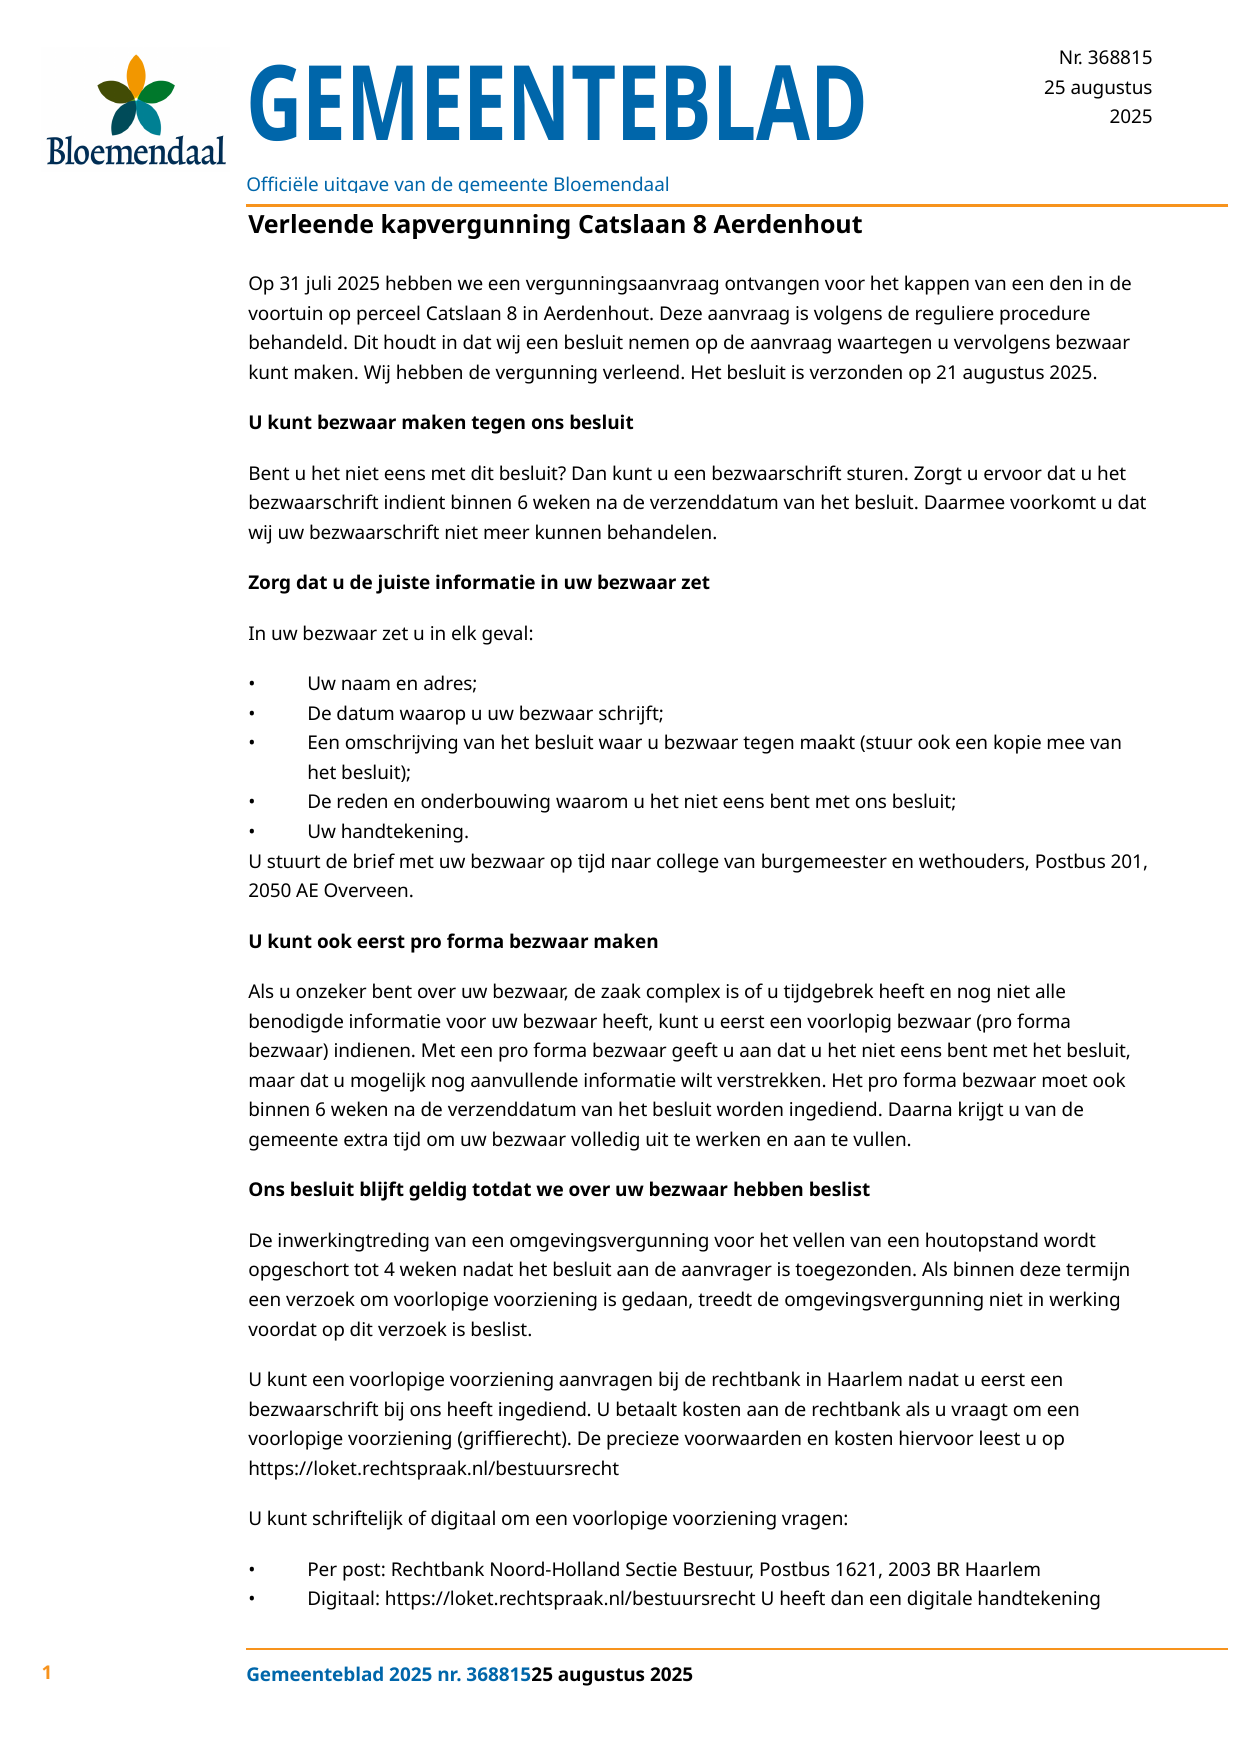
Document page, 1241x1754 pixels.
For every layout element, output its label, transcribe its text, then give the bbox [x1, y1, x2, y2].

text Bent u het niet eens met dit besluit? Dan kunt u een bezwaarschrift sturen. Zorgt u ervoor dat u het bezwaarschrift indient binnen 6 weken na de verzenddatum van het besluit. Daarmee voorkomt u dat wij uw bezwaarschrift niet meer kunnen behandelen. [248, 460, 1152, 545]
text Als u onzeker bent over uw bezwaar, de zaak complex is of u tijdgebrek heeft en nog niet alle benodigde informatie voor uw bezwaar heeft, kunt u eerst een voorlopig bezwaar (pro forma bezwaar) indienen. Met een pro forma bezwaar geeft u aan dat u het niet eens bent met het besluit, maar dat u mogelijk nog aanvullende informatie wilt verstrekken. Het pro forma bezwaar moet ook binnen 6 weken na de verzenddatum van het besluit worden ingediend. Daarna krijgt u van de gemeente extra tijd om uw bezwaar volledig uit te werken en aan te vullen. [248, 978, 1152, 1152]
text U kunt bezwaar maken tegen ons besluit [248, 409, 1152, 435]
text Op 31 juli 2025 hebben we een vergunningsaanvraag ontvangen voor het kappen van een den in de voortuin op perceel Catslaan 8 in Aerdenhout. Deze aanvraag is volgens de reguliere procedure behandeld. Dit houdt in dat wij een besluit nemen op de aanvraag waartegen u vervolgens bezwaar kunt maken. Wij hebben de vergunning verleend. Het besluit is verzonden op 21 augustus 2025. [248, 270, 1152, 385]
text Ons besluit blijft geldig totdat we over uw bezwaar hebben beslist [248, 1177, 1152, 1202]
text De inwerkingtreding van een omgevingsvergunning voor het vellen van een houtopstand wordt opgeschort tot 4 weken nadat het besluit aan de aanvrager is toegezonden. Als binnen deze termijn een verzoek om voorlopige voorziening is gedaan, treedt de omgevingsvergunning niet in werking voordat op dit verzoek is beslist. [248, 1227, 1152, 1341]
list Uw handtekening. [248, 818, 1152, 844]
list De datum waarop u uw bezwaar schrijft; [248, 700, 1152, 726]
list Uw naam en adres; [248, 670, 1152, 696]
list Digitaal: https://loket.rechtspraak.nl/bestuursrecht U heeft dan een digitale handtekening [248, 1585, 1152, 1611]
picture [41, 47, 231, 172]
list De reden en onderbouwing waarom u het niet eens bent met ons besluit; [248, 789, 1152, 814]
text Verleende kapvergunning Catslaan 8 Aerdenhout [248, 207, 1152, 241]
text U kunt schriftelijk of digitaal om een voorlopige voorziening vragen: [248, 1505, 1152, 1531]
text In uw bezwaar zet u in elk geval: [248, 620, 1152, 646]
text U kunt ook eerst pro forma bezwaar maken [248, 928, 1152, 953]
text Zorg dat u de juiste informatie in uw bezwaar zet [248, 569, 1152, 595]
list Een omschrijving van het besluit waar u bezwaar tegen maakt (stuur ook een kopie mee van het besluit); [248, 729, 1152, 785]
text U stuurt de brief met uw bezwaar op tijd naar college van burgemeester en wethouders, Postbus 201, 2050 AE Overveen. [248, 848, 1152, 903]
text U kunt een voorlopige voorziening aanvragen bij de rechtbank in Haarlem nadat u eerst een bezwaarschrift bij ons heeft ingediend. U betaalt kosten aan de rechtbank als u vraagt om een voorlopige voorziening (griffierecht). De precieze voorwaarden en kosten hiervoor leest u op https://loket.rechtspraak.nl/bestuursrecht [248, 1366, 1152, 1481]
list Per post: Rechtbank Noord-Holland Sectie Bestuur, Postbus 1621, 2003 BR Haarlem [248, 1556, 1152, 1581]
